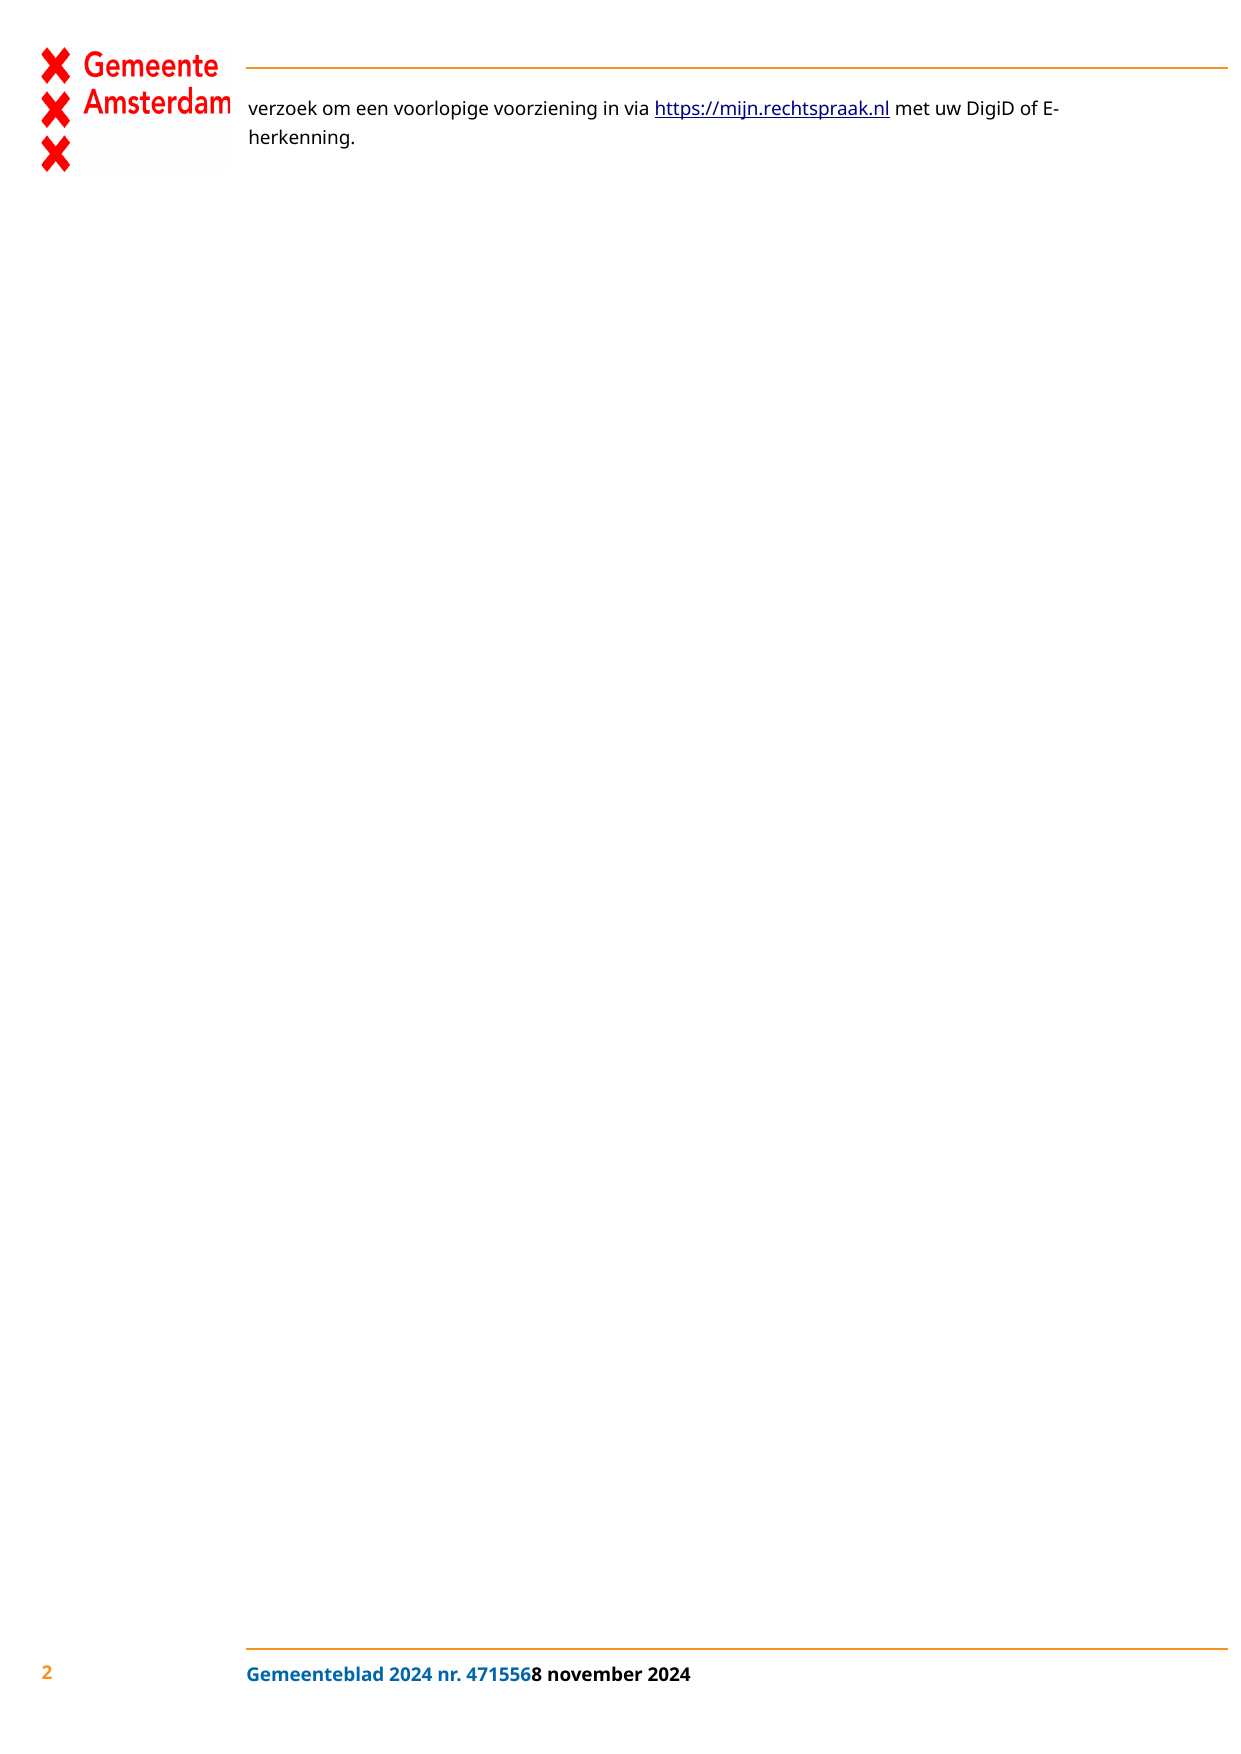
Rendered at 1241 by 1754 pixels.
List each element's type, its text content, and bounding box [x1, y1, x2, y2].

text verzoek om een voorlopige voorziening in via https://mijn.rechtspraak.nl met uw DigiD of E-herkenning. [248, 95, 1152, 150]
picture [41, 47, 231, 172]
